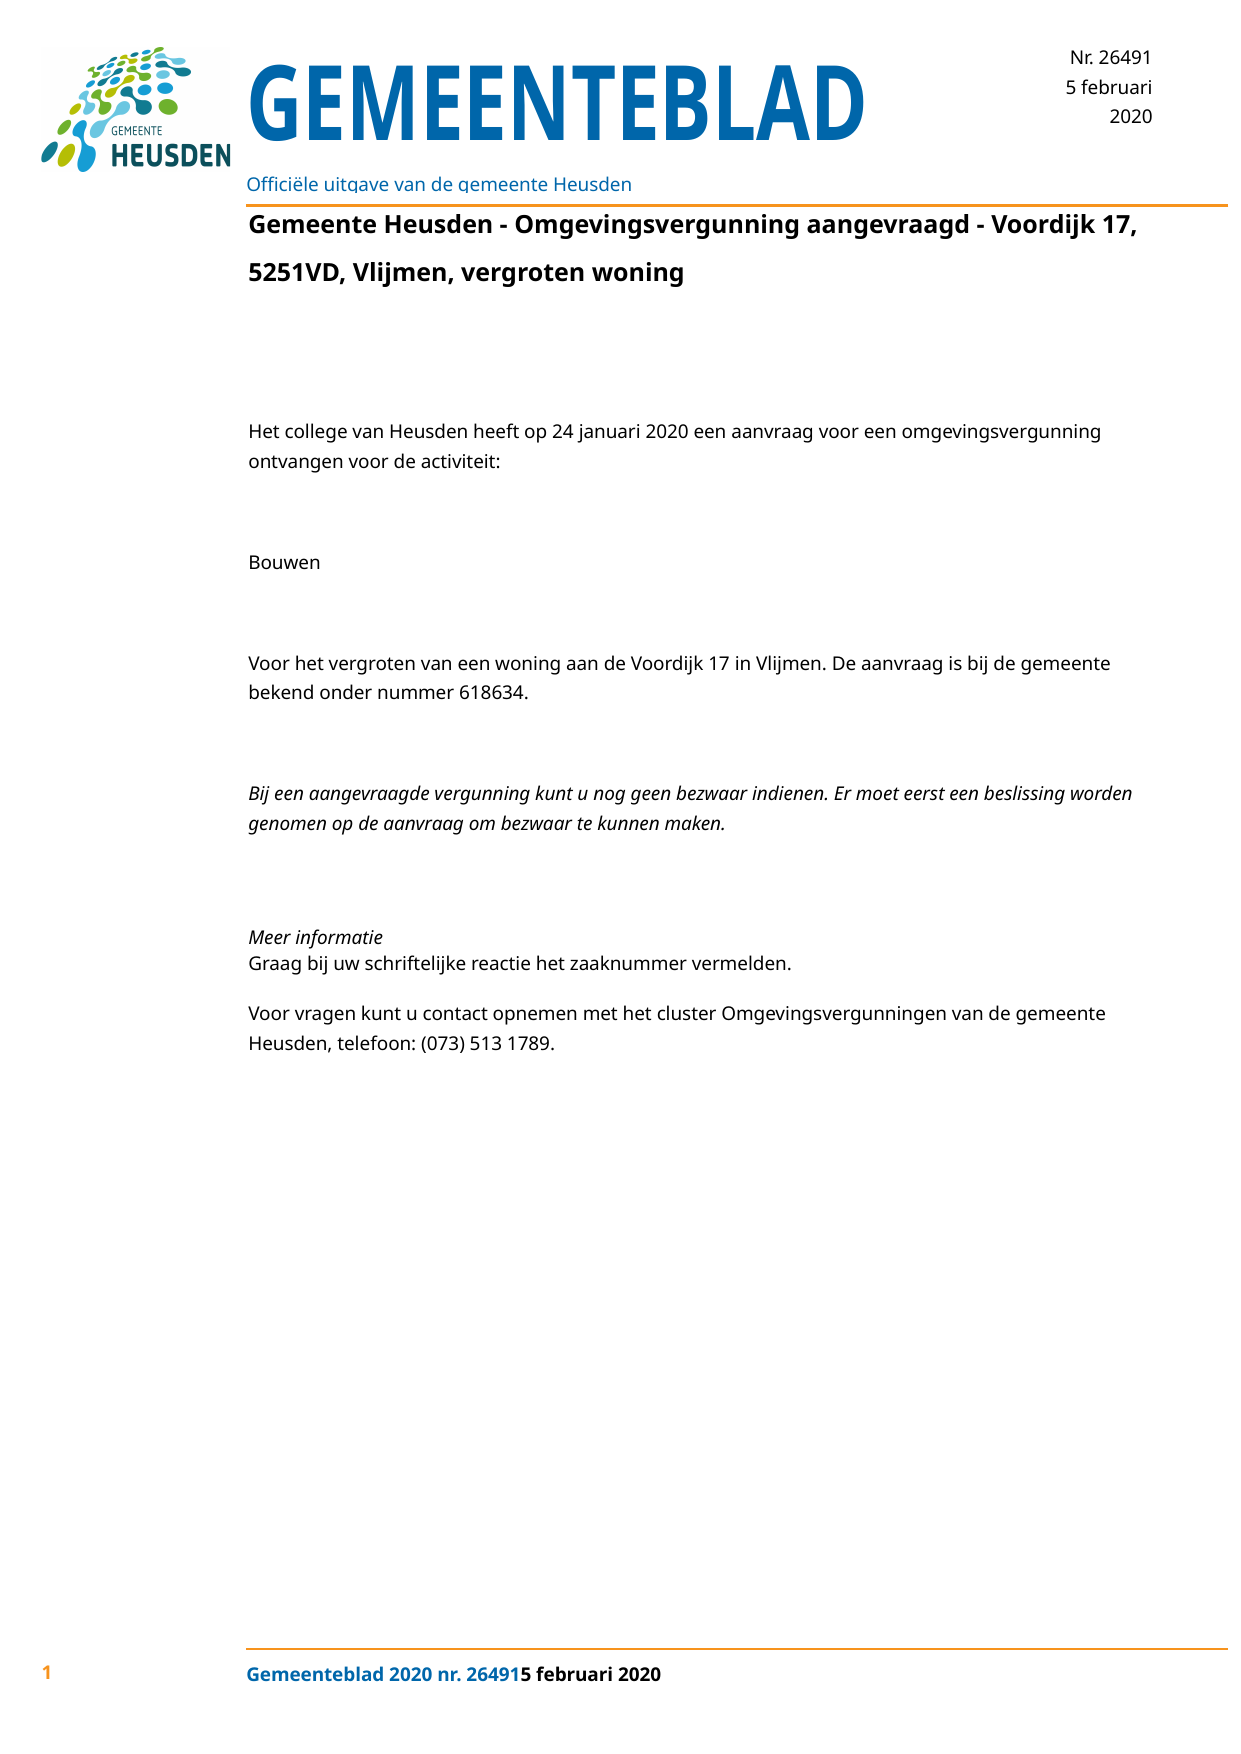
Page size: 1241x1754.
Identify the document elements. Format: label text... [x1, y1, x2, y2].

text Graag bij uw schriftelijke reactie het zaaknummer vermelden. [248, 950, 1152, 976]
text Gemeente Heusden - Omgevingsvergunning aangevraagd - Voordijk 17, 5251VD, Vlijmen, vergroten woning [248, 207, 1152, 288]
picture [41, 47, 231, 172]
text Voor het vergroten van een woning aan de Voordijk 17 in Vlijmen. De aanvraag is bij de gemeente bekend onder nummer 618634. [248, 650, 1152, 705]
text Bouwen [248, 549, 1152, 575]
text Bij een aangevraagde vergunning kunt u nog geen bezwaar indienen. Er moet eerst een beslissing worden genomen op de aanvraag om bezwaar te kunnen maken. [248, 780, 1152, 836]
text Meer informatie [248, 924, 1152, 950]
text Het college van Heusden heeft op 24 januari 2020 een aanvraag voor een omgevingsvergunning ontvangen voor de activiteit: [248, 419, 1152, 474]
text Voor vragen kunt u contact opnemen met het cluster Omgevingsvergunningen van de gemeente Heusden, telefoon: (073) 513 1789. [248, 1001, 1152, 1056]
